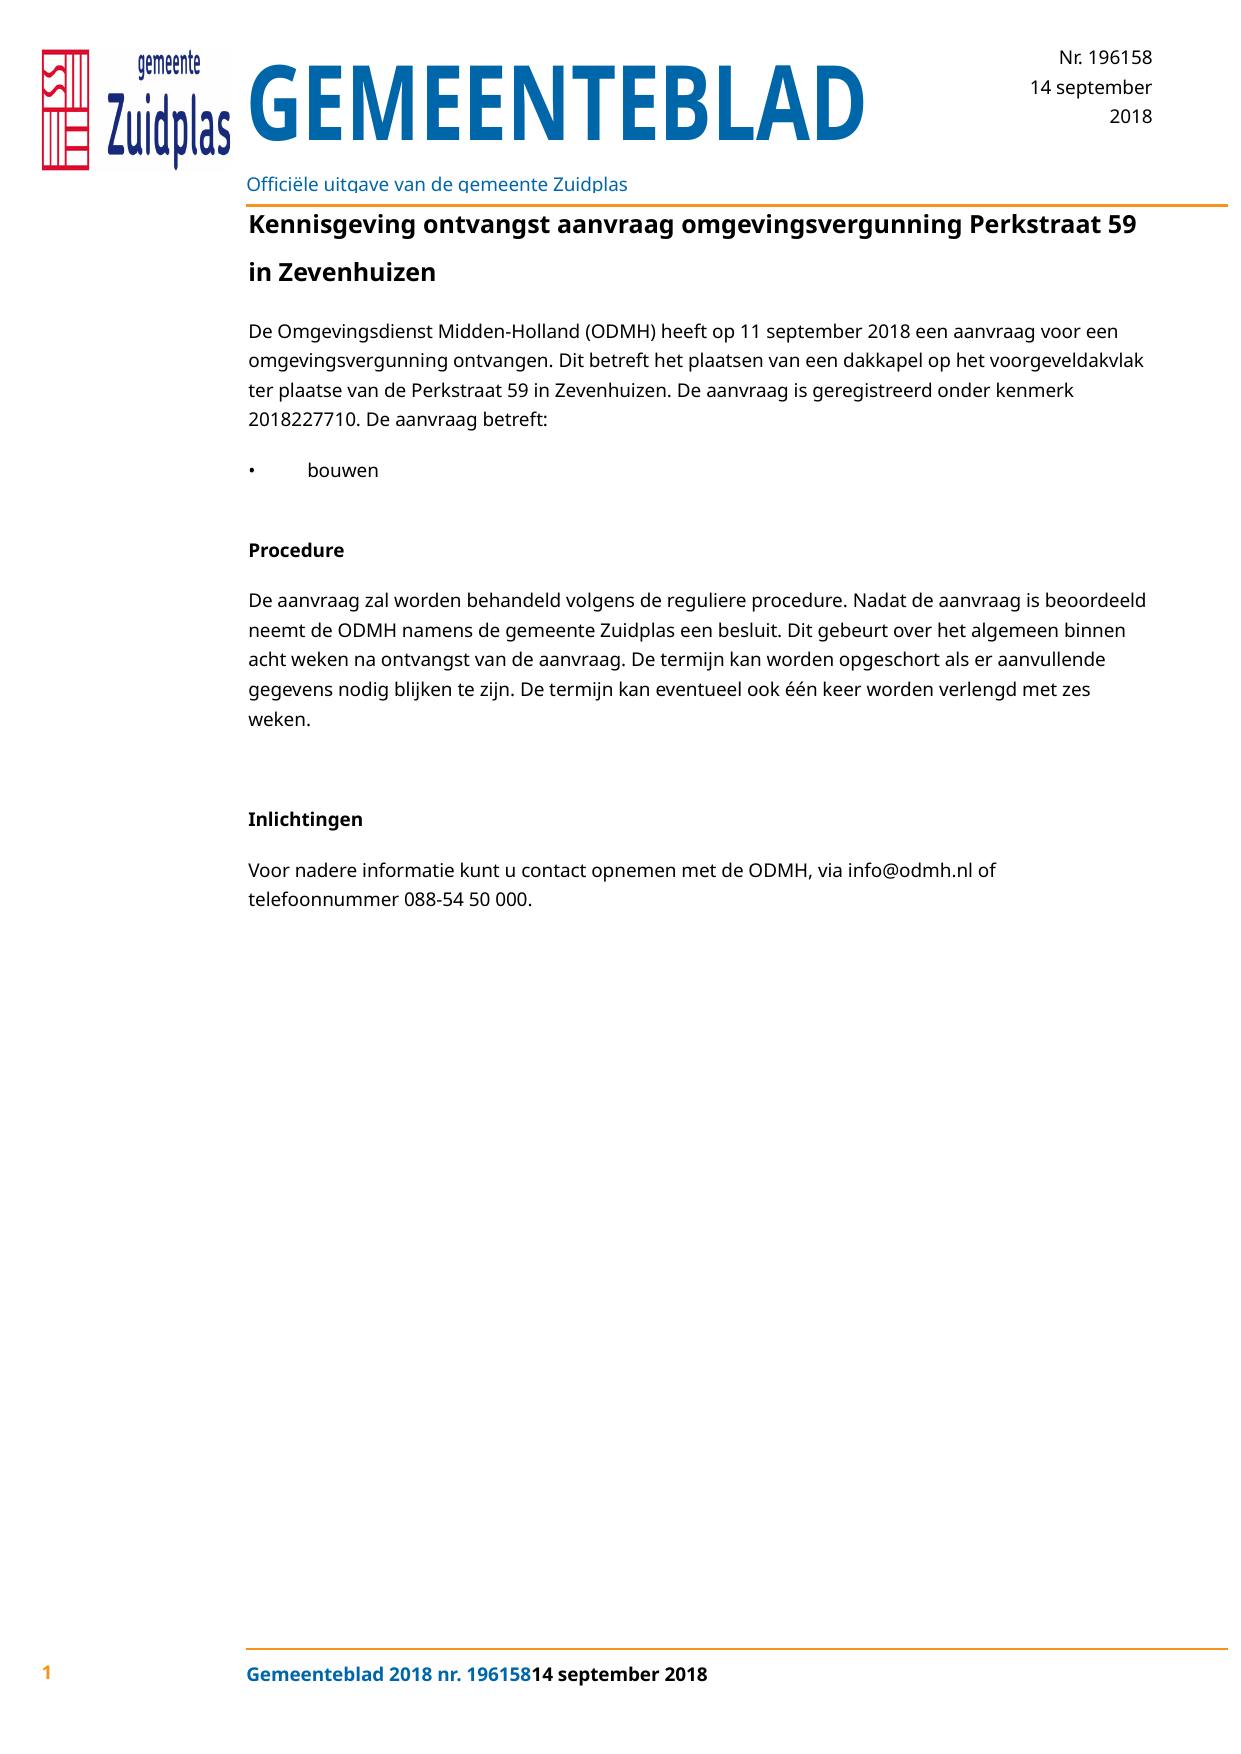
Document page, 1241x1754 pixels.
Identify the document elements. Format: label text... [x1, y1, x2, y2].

text Procedure [248, 537, 1152, 563]
picture [41, 47, 231, 172]
text Inlichtingen [248, 807, 1152, 832]
text De Omgevingsdienst Midden-Holland (ODMH) heeft op 11 september 2018 een aanvraag voor een omgevingsvergunning ontvangen. Dit betreft het plaatsen van een dakkapel op het voorgeveldakvlak ter plaatse van de Perkstraat 59 in Zevenhuizen. De aanvraag is geregistreerd onder kenmerk 2018227710. De aanvraag betreft: [248, 318, 1152, 432]
text De aanvraag zal worden behandeld volgens de reguliere procedure. Nadat de aanvraag is beoordeeld neemt de ODMH namens de gemeente Zuidplas een besluit. Dit gebeurt over het algemeen binnen acht weken na ontvangst van de aanvraag. De termijn kan worden opgeschort als er aanvullende gegevens nodig blijken te zijn. De termijn kan eventueel ook één keer worden verlengd met zes weken. [248, 587, 1152, 732]
text Voor nadere informatie kunt u contact opnemen met de ODMH, via info@odmh.nl of telefoonnummer 088-54 50 000. [248, 857, 1152, 912]
text Kennisgeving ontvangst aanvraag omgevingsvergunning Perkstraat 59 in Zevenhuizen [248, 207, 1152, 288]
list bouwen [248, 457, 1152, 483]
